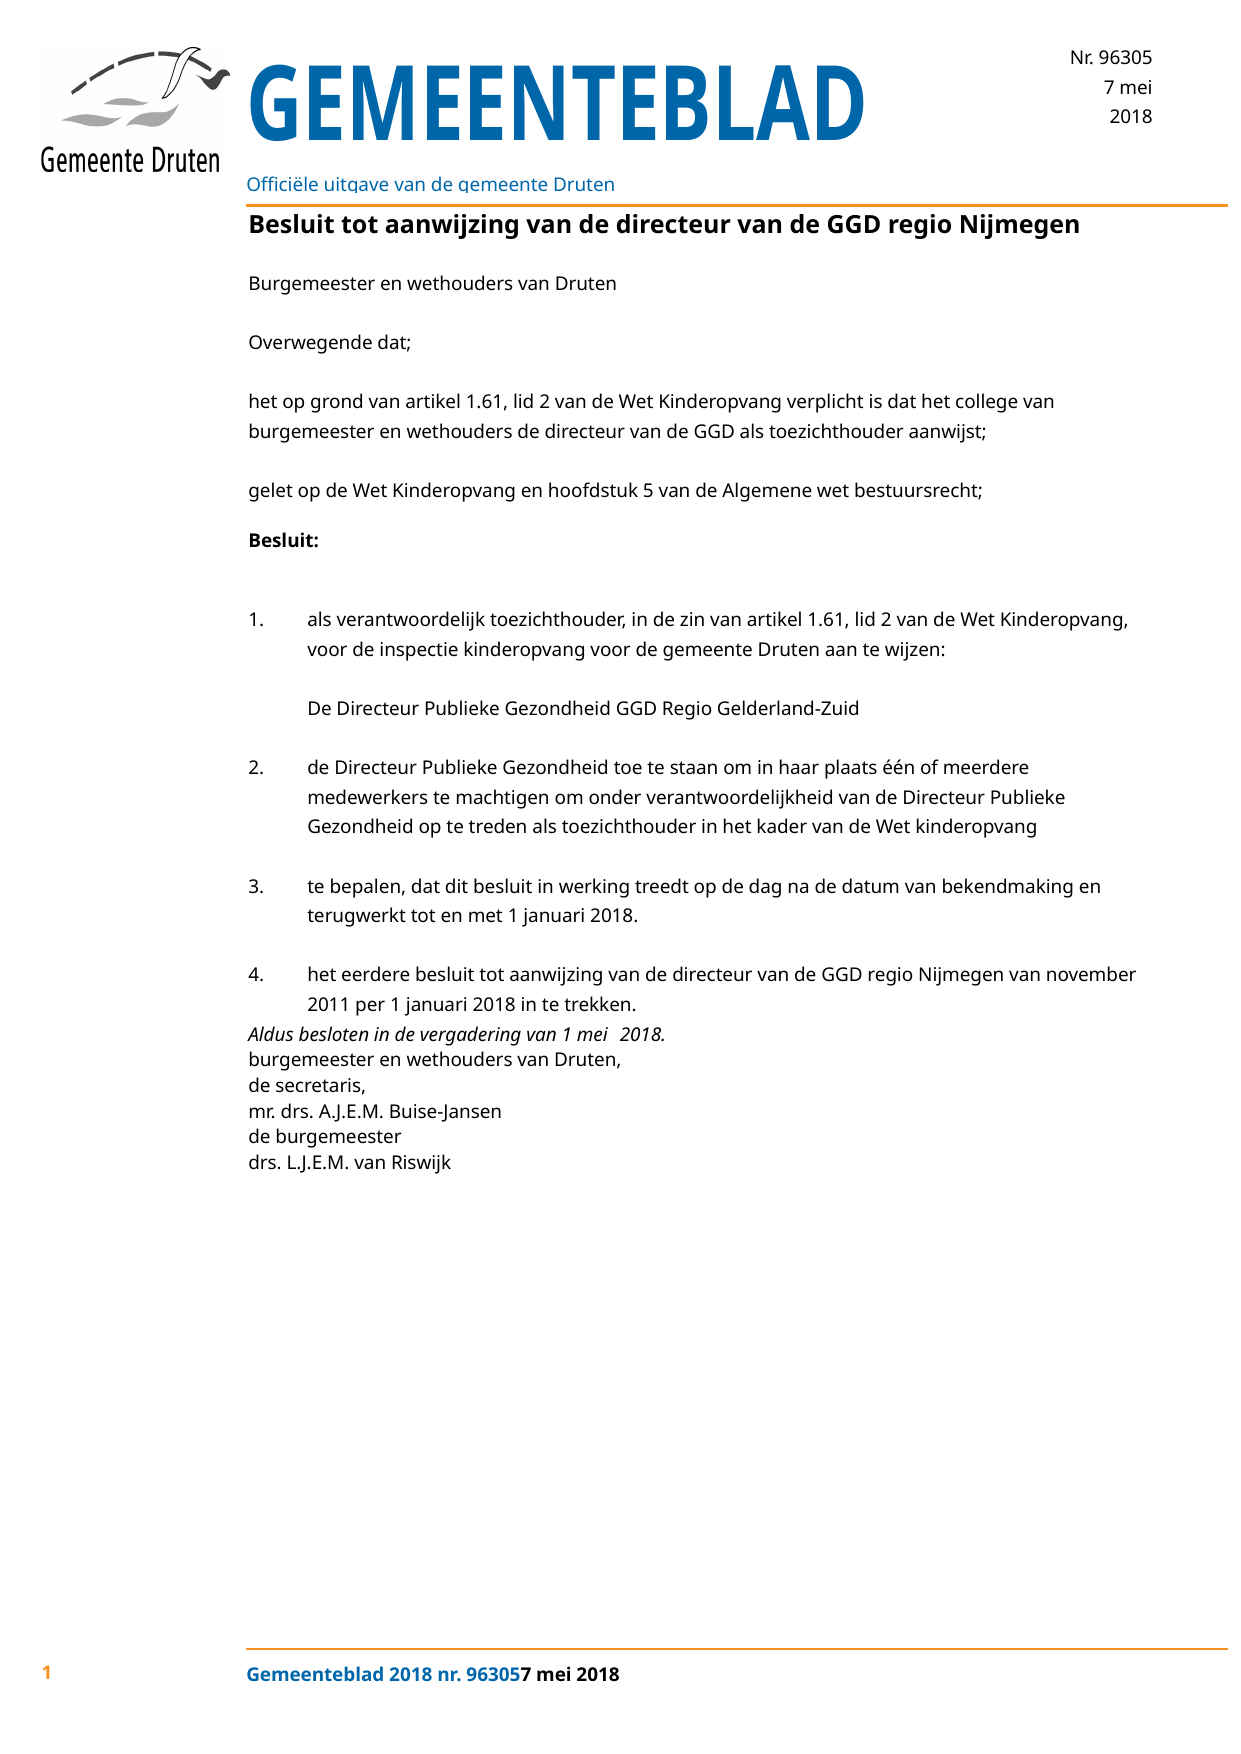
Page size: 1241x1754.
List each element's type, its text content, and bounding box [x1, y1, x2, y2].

text drs. L.J.E.M. van Riswijk [248, 1149, 1152, 1175]
text burgemeester en wethouders van Druten, [248, 1046, 1152, 1072]
picture [41, 47, 231, 172]
text gelet op de Wet Kinderopvang en hoofdstuk 5 van de Algemene wet bestuursrecht; [248, 477, 1152, 503]
text Aldus besloten in de vergadering van 1 mei 2018. [248, 1021, 1152, 1046]
list het eerdere besluit tot aanwijzing van de directeur van de GGD regio Nijmegen van november 2011 per 1 januari 2018 in te trekken. [248, 962, 1152, 1017]
text Overwegende dat; [248, 329, 1152, 355]
text mr. drs. A.J.E.M. Buise-Jansen [248, 1098, 1152, 1124]
text de secretaris, [248, 1072, 1152, 1098]
text de burgemeester [248, 1124, 1152, 1149]
list De Directeur Publieke Gezondheid GGD Regio Gelderland-Zuid [248, 695, 1152, 721]
text Besluit: [248, 528, 1152, 553]
text het op grond van artikel 1.61, lid 2 van de Wet Kinderopvang verplicht is dat het college van burgemeester en wethouders de directeur van de GGD als toezichthouder aanwijst; [248, 389, 1152, 444]
list te bepalen, dat dit besluit in werking treedt op de dag na de datum van bekendmaking en terugwerkt tot en met 1 januari 2018. [248, 873, 1152, 928]
list de Directeur Publieke Gezondheid toe te staan om in haar plaats één of meerdere medewerkers te machtigen om onder verantwoordelijkheid van de Directeur Publieke Gezondheid op te treden als toezichthouder in het kader van de Wet kinderopvang [248, 754, 1152, 839]
list als verantwoordelijk toezichthouder, in de zin van artikel 1.61, lid 2 van de Wet Kinderopvang, voor de inspectie kinderopvang voor de gemeente Druten aan te wijzen: [248, 607, 1152, 662]
text Burgemeester en wethouders van Druten [248, 270, 1152, 296]
text Besluit tot aanwijzing van de directeur van de GGD regio Nijmegen [248, 207, 1152, 241]
